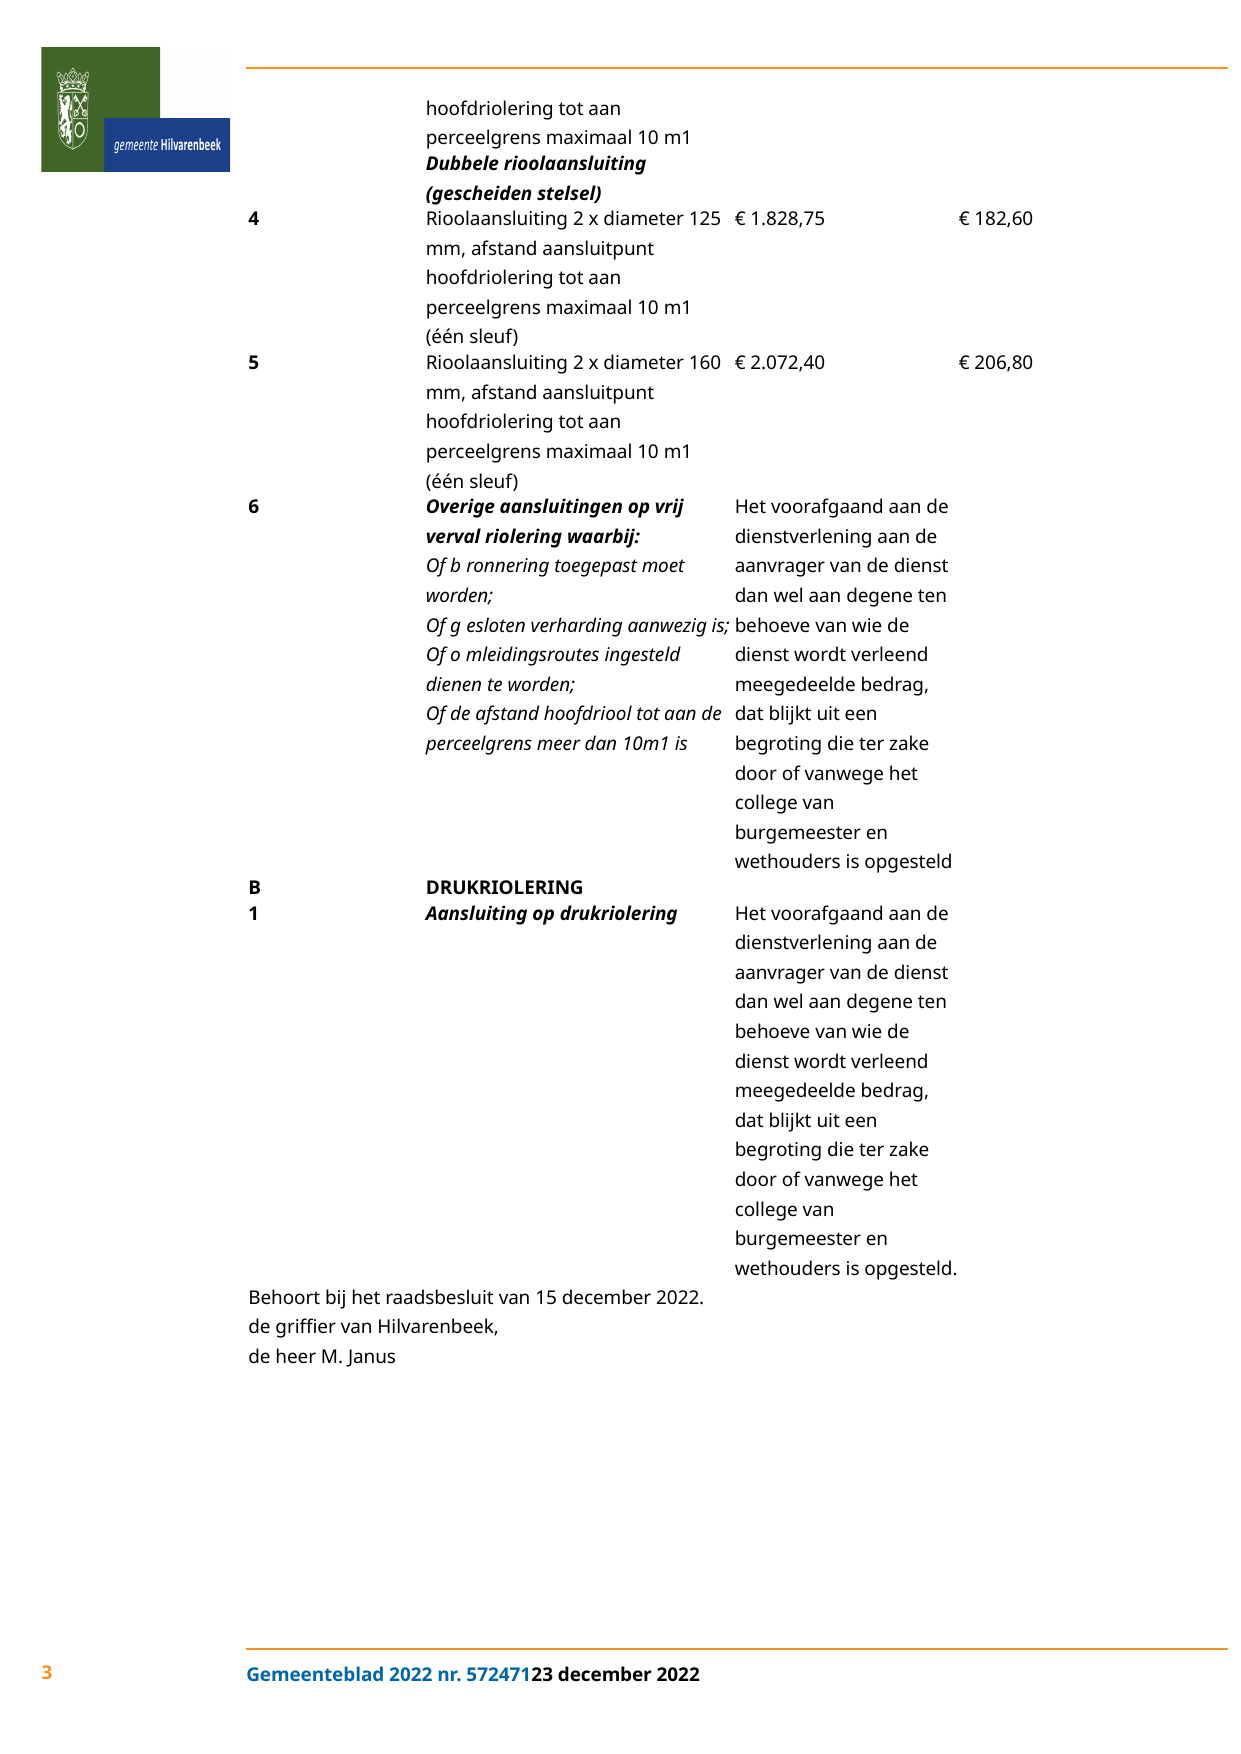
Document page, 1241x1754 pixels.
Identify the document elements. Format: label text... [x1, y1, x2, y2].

table_cell Rioolaansluiting 2 x diameter 160 mm, afstand aansluitpunt hoofdriolering tot aan perceelgrens maximaal 10 m1 (één sleuf) [426, 350, 734, 493]
text de heer M. Janus [248, 1343, 1152, 1369]
picture [41, 47, 231, 172]
table_cell [959, 900, 1152, 1281]
table_cell [959, 95, 1152, 150]
table_cell 6 [248, 494, 426, 874]
table_cell Het voorafgaand aan de dienstverlening aan de aanvrager van de dienst dan wel aan degene ten behoeve van wie de dienst wordt verleend meegedeelde bedrag, dat blijkt uit een begroting die ter zake door of vanwege het college van burgemeester en wethouders is opgesteld [735, 494, 958, 874]
table_cell [248, 150, 426, 205]
table_cell Rioolaansluiting 2 x diameter 125 mm, afstand aansluitpunt hoofdriolering tot aan perceelgrens maximaal 10 m1 (één sleuf) [426, 205, 734, 349]
table_cell [959, 494, 1152, 874]
table_cell [735, 874, 958, 900]
table_cell Dubbele rioolaansluiting (gescheiden stelsel) [426, 150, 734, 205]
table_cell hoofdriolering tot aan perceelgrens maximaal 10 m1 [426, 95, 734, 150]
table_cell Aansluiting op drukriolering [426, 900, 734, 1281]
table_cell Het voorafgaand aan de dienstverlening aan de aanvrager van de dienst dan wel aan degene ten behoeve van wie de dienst wordt verleend meegedeelde bedrag, dat blijkt uit een begroting die ter zake door of vanwege het college van burgemeester en wethouders is opgesteld. [735, 900, 958, 1281]
table_cell 4 [248, 205, 426, 349]
table_cell DRUKRIOLERING [426, 874, 734, 900]
text de griffier van Hilvarenbeek, [248, 1313, 1152, 1339]
table_cell € 2.072,40 [735, 350, 958, 493]
text Behoort bij het raadsbesluit van 15 december 2022. [248, 1284, 1152, 1310]
table_cell [959, 874, 1152, 900]
table_cell B [248, 874, 426, 900]
table_cell [735, 150, 958, 205]
table_cell € 182,60 [959, 205, 1152, 349]
table_cell [735, 95, 958, 150]
table_cell 1 [248, 900, 426, 1281]
table_cell 5 [248, 350, 426, 493]
table_cell [959, 150, 1152, 205]
table_cell € 206,80 [959, 350, 1152, 493]
table_cell [248, 95, 426, 150]
table_cell € 1.828,75 [735, 205, 958, 349]
table_cell Overige aansluitingen op vrij verval riolering waarbij: Of b ronnering toegepast moet worden; Of g esloten verharding aanwezig is; Of o mleidingsroutes ingesteld dienen te worden; Of de afstand hoofdriool tot aan de perceelgrens meer dan 10m1 is [426, 494, 734, 874]
